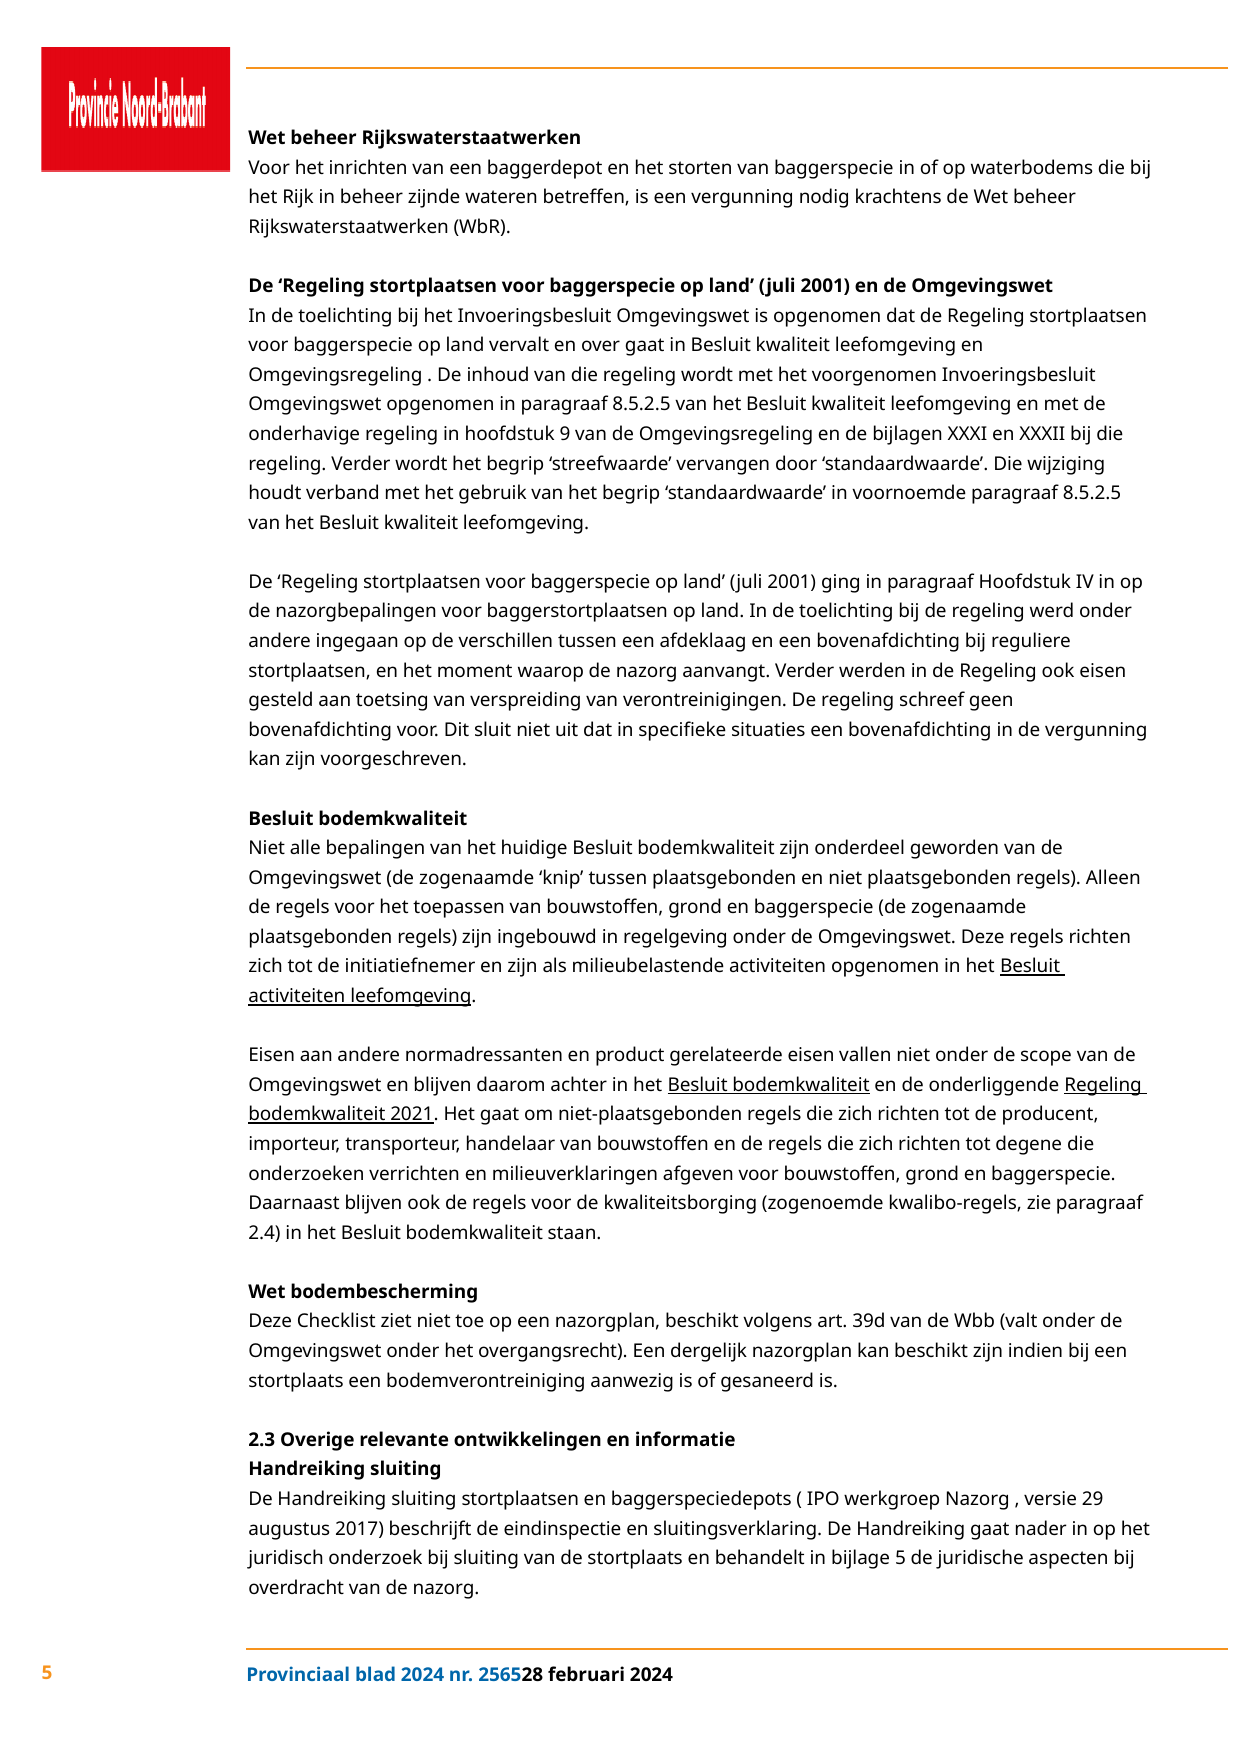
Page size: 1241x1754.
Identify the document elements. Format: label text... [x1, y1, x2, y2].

text Handreiking sluiting [248, 1456, 1152, 1481]
text Deze Checklist ziet niet toe op een nazorgplan, beschikt volgens art. 39d van de Wbb (valt onder de Omgevingswet onder het overgangsrecht). Een dergelijk nazorgplan kan beschikt zijn indien bij een stortplaats een bodemverontreiniging aanwezig is of gesaneerd is. [248, 1308, 1152, 1393]
text Eisen aan andere normadressanten en product gerelateerde eisen vallen niet onder de scope van de Omgevingswet en blijven daarom achter in het Besluit bodemkwaliteit en de onderliggende Regeling bodemkwaliteit 2021. Het gaat om niet-plaatsgebonden regels die zich richten tot de producent, importeur, transporteur, handelaar van bouwstoffen en de regels die zich richten tot degene die onderzoeken verrichten en milieuverklaringen afgeven voor bouwstoffen, grond en baggerspecie. Daarnaast blijven ook de regels voor de kwaliteitsborging (zogenoemde kwalibo-regels, zie paragraaf 2.4) in het Besluit bodemkwaliteit staan. [248, 1041, 1152, 1245]
picture [41, 47, 231, 172]
text 2.3 Overige relevante ontwikkelingen en informatie [248, 1426, 1152, 1452]
text Wet bodembescherming [248, 1278, 1152, 1304]
text Voor het inrichten van een baggerdepot en het storten van baggerspecie in of op waterbodems die bij het Rijk in beheer zijnde wateren betreffen, is een vergunning nodig krachtens de Wet beheer Rijkswaterstaatwerken (WbR). [248, 154, 1152, 239]
text De ‘Regeling stortplaatsen voor baggerspecie op land’ (juli 2001) ging in paragraaf Hoofdstuk IV in op de nazorgbepalingen voor baggerstortplaatsen op land. In de toelichting bij de regeling werd onder andere ingegaan op de verschillen tussen een afdeklaag en een bovenafdichting bij reguliere stortplaatsen, en het moment waarop de nazorg aanvangt. Verder werden in de Regeling ook eisen gesteld aan toetsing van verspreiding van verontreinigingen. De regeling schreef geen bovenafdichting voor. Dit sluit niet uit dat in specifieke situaties een bovenafdichting in de vergunning kan zijn voorgeschreven. [248, 568, 1152, 771]
text De Handreiking sluiting stortplaatsen en baggerspeciedepots ( IPO werkgroep Nazorg , versie 29 augustus 2017) beschrijft de eindinspectie en sluitingsverklaring. De Handreiking gaat nader in op het juridisch onderzoek bij sluiting van de stortplaats en behandelt in bijlage 5 de juridische aspecten bij overdracht van de nazorg. [248, 1485, 1152, 1600]
text Besluit bodemkwaliteit [248, 805, 1152, 831]
text Wet beheer Rijkswaterstaatwerken [248, 124, 1152, 150]
text Niet alle bepalingen van het huidige Besluit bodemkwaliteit zijn onderdeel geworden van de Omgevingswet (de zogenaamde ‘knip’ tussen plaatsgebonden en niet plaatsgebonden regels). Alleen de regels voor het toepassen van bouwstoffen, grond en baggerspecie (de zogenaamde plaatsgebonden regels) zijn ingebouwd in regelgeving onder de Omgevingswet. Deze regels richten zich tot de initiatiefnemer en zijn als milieubelastende activiteiten opgenomen in het Besluit activiteiten leefomgeving. [248, 834, 1152, 1008]
text In de toelichting bij het Invoeringsbesluit Omgevingswet is opgenomen dat de Regeling stortplaatsen voor baggerspecie op land vervalt en over gaat in Besluit kwaliteit leefomgeving en Omgevingsregeling . De inhoud van die regeling wordt met het voorgenomen Invoeringsbesluit Omgevingswet opgenomen in paragraaf 8.5.2.5 van het Besluit kwaliteit leefomgeving en met de onderhavige regeling in hoofdstuk 9 van de Omgevingsregeling en de bijlagen XXXI en XXXII bij die regeling. Verder wordt het begrip ‘streefwaarde’ vervangen door ‘standaardwaarde’. Die wijziging houdt verband met het gebruik van het begrip ‘standaardwaarde’ in voornoemde paragraaf 8.5.2.5 van het Besluit kwaliteit leefomgeving. [248, 302, 1152, 535]
text De ‘Regeling stortplaatsen voor baggerspecie op land’ (juli 2001) en de Omgevingswet [248, 272, 1152, 298]
